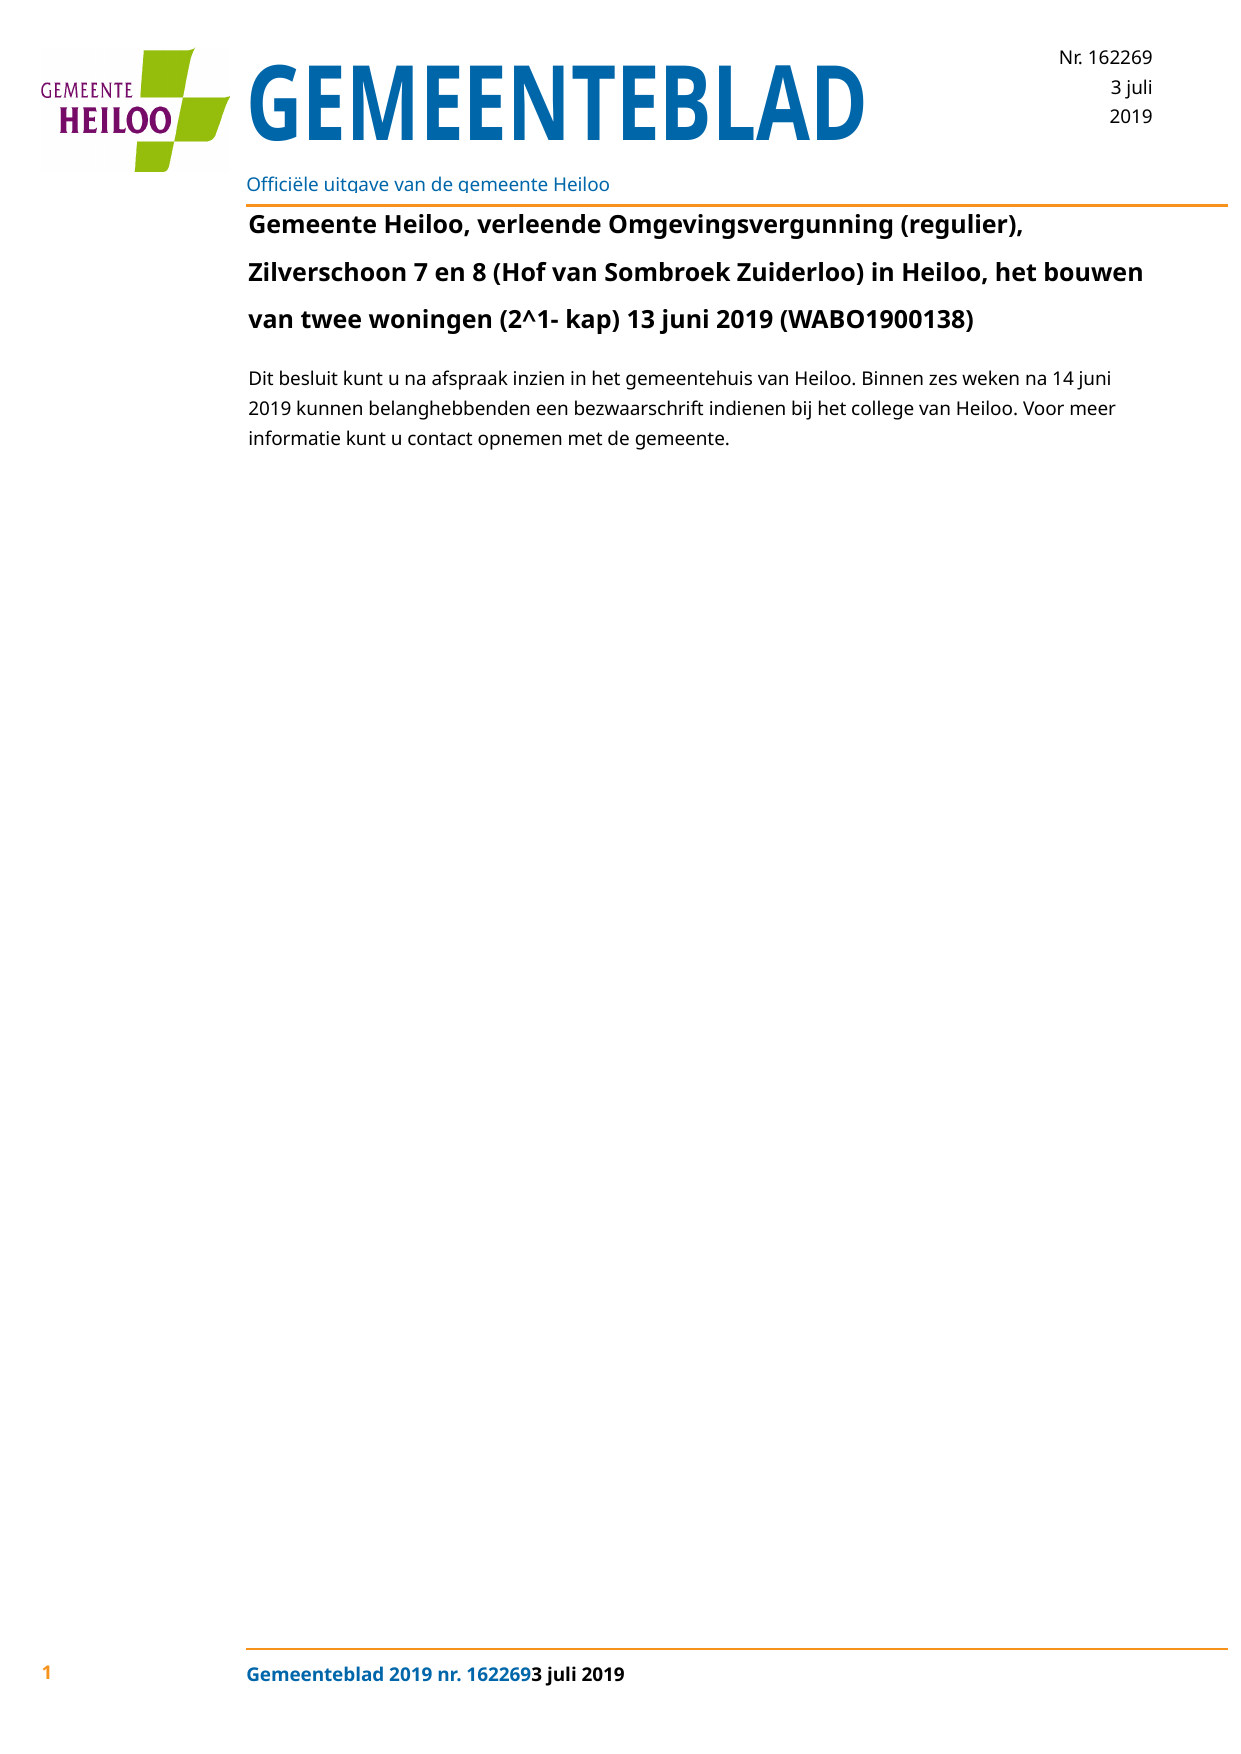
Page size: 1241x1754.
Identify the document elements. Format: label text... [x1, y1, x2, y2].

text Dit besluit kunt u na afspraak inzien in het gemeentehuis van Heiloo. Binnen zes weken na 14 juni 2019 kunnen belanghebbenden een bezwaarschrift indienen bij het college van Heiloo. Voor meer informatie kunt u contact opnemen met de gemeente. [248, 366, 1152, 450]
text Gemeente Heiloo, verleende Omgevingsvergunning (regulier), Zilverschoon 7 en 8 (Hof van Sombroek Zuiderloo) in Heiloo, het bouwen van twee woningen (2^1- kap) 13 juni 2019 (WABO1900138) [248, 207, 1152, 336]
picture [41, 47, 231, 172]
